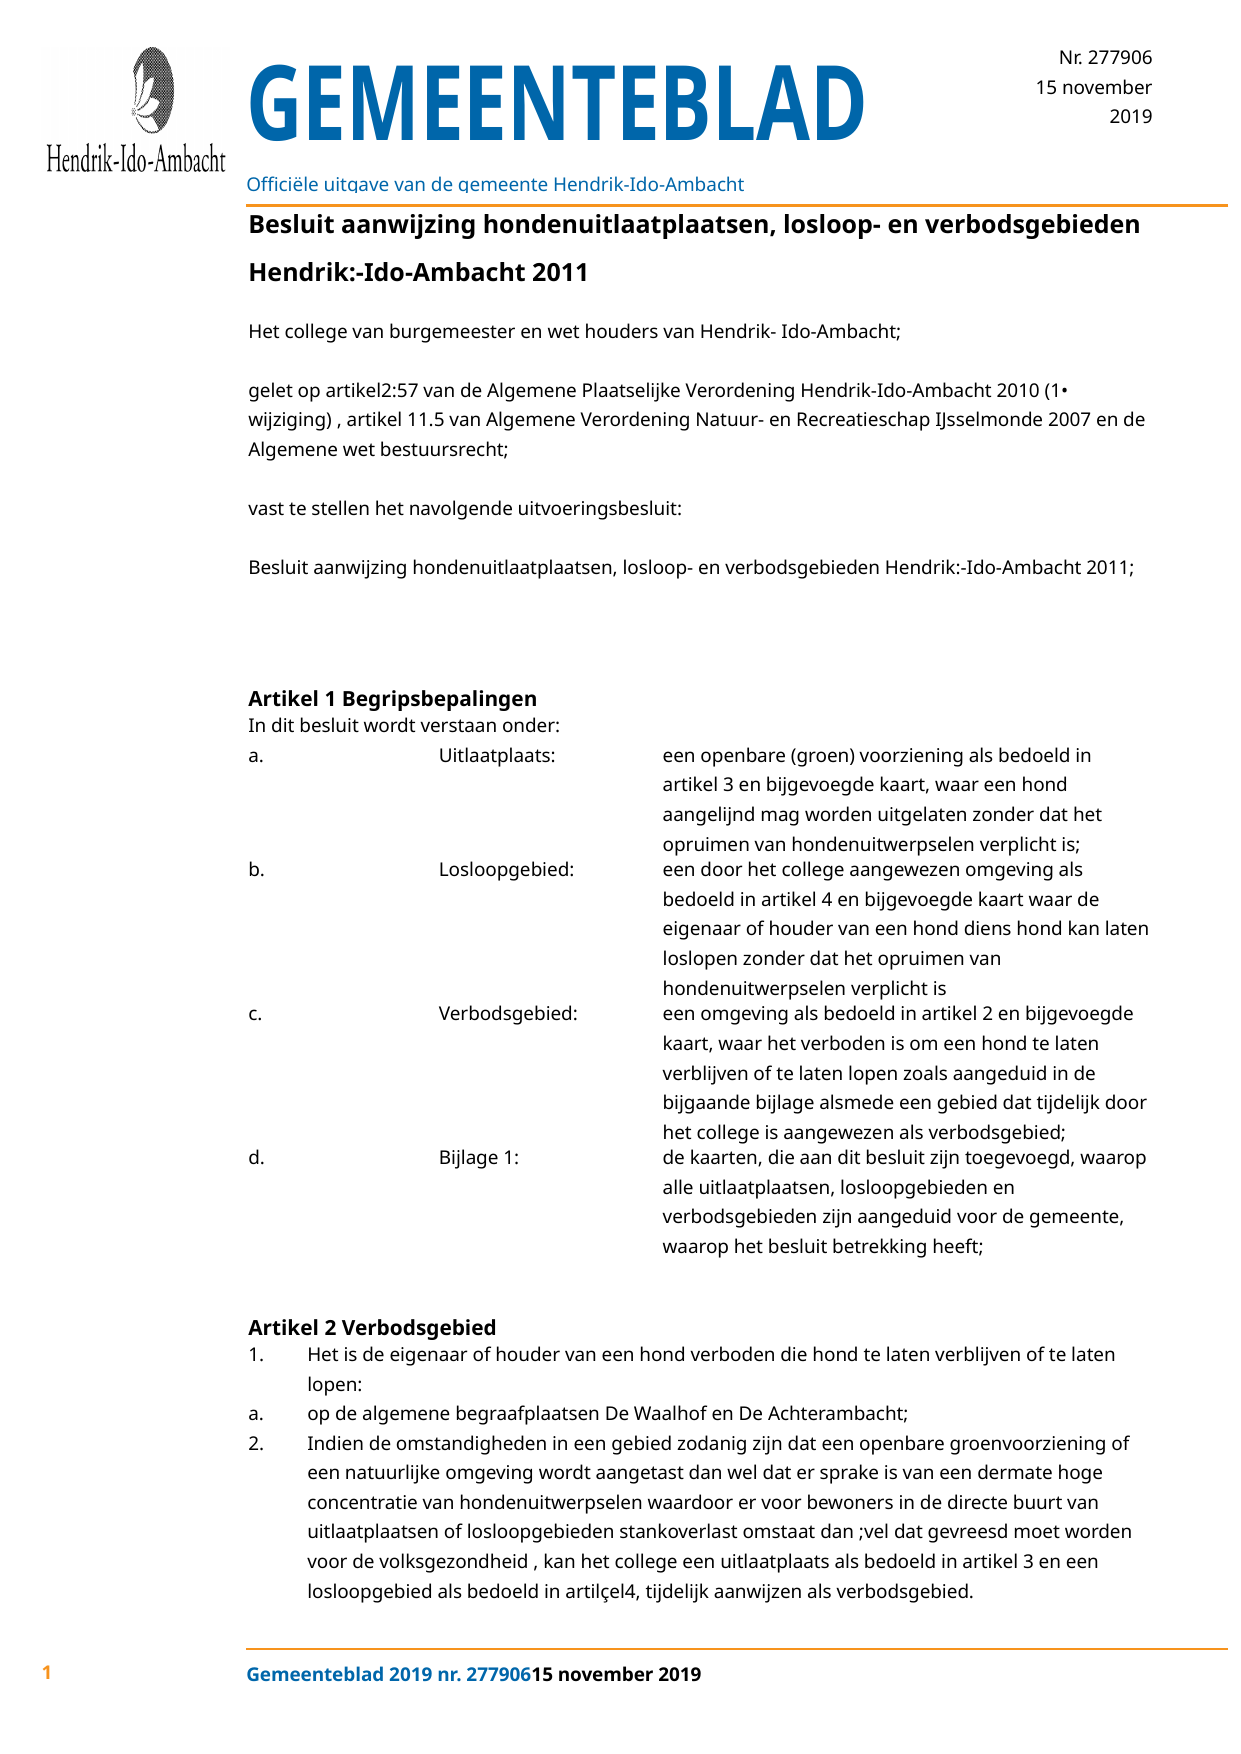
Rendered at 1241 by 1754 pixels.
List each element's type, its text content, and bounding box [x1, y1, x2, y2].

text Het college van burgemeester en wet houders van Hendrik- Ido-Ambacht; [248, 318, 1152, 344]
table_cell b. [248, 856, 439, 1001]
text vast te stellen het navolgende uitvoeringsbesluit: [248, 495, 1152, 521]
table_cell Bijlage 1: [439, 1145, 662, 1259]
list Het is de eigenaar of houder van een hond verboden die hond te laten verblijven of te laten lopen: [248, 1341, 1152, 1396]
table_cell Verbodsgebied: [439, 1001, 662, 1144]
table_cell c. [248, 1001, 439, 1144]
text Besluit aanwijzing hondenuitlaatplaatsen, losloop- en verbodsgebieden Hendrik:-Ido-Ambacht 2011; [248, 554, 1152, 580]
table_header Uitlaatplaats: [439, 742, 662, 856]
text gelet op artikel2:57 van de Algemene Plaatselijke Verordening Hendrik-Ido-Ambacht 2010 (1• wijziging) , artikel 11.5 van Algemene Verordening Natuur- en Recreatieschap IJsselmonde 2007 en de Algemene wet bestuursrecht; [248, 377, 1152, 462]
table_cell d. [248, 1145, 439, 1259]
table_cell een omgeving als bedoeld in artikel 2 en bijgevoegde kaart, waar het verboden is om een hond te laten verblijven of te laten lopen zoals aangeduid in de bijgaande bijlage alsmede een gebied dat tijdelijk door het college is aangewezen als verbodsgebied; [663, 1001, 1152, 1144]
table_header a. [248, 742, 439, 856]
table_cell de kaarten, die aan dit besluit zijn toegevoegd, waarop alle uitlaatplaatsen, losloopgebieden en verbodsgebieden zijn aangeduid voor de gemeente, waarop het besluit betrekking heeft; [663, 1145, 1152, 1259]
list Indien de omstandigheden in een gebied zodanig zijn dat een openbare groenvoorziening of een natuurlijke omgeving wordt aangetast dan wel dat er sprake is van een dermate hoge concentratie van hondenuitwerpselen waardoor er voor bewoners in de directe buurt van uitlaatplaatsen of losloopgebieden stankoverlast omstaat dan ;vel dat gevreesd moet worden voor de volksgezondheid , kan het college een uitlaatplaats als bedoeld in artikel 3 en een losloopgebied als bedoeld in artilçel4, tijdelijk aanwijzen als verbodsgebied. [248, 1430, 1152, 1603]
text Artikel 1 Begripsbepalingen [248, 684, 1152, 712]
picture [41, 47, 231, 172]
list op de algemene begraafplaatsen De Waalhof en De Achterambacht; [248, 1400, 1152, 1426]
text Artikel 2 Verbodsgebied [248, 1313, 1152, 1341]
table_cell Losloopgebied: [439, 856, 662, 1001]
table_header een openbare (groen) voorziening als bedoeld in artikel 3 en bijgevoegde kaart, waar een hond aangelijnd mag worden uitgelaten zonder dat het opruimen van hondenuitwerpselen verplicht is; [663, 742, 1152, 856]
text In dit besluit wordt verstaan onder: [248, 712, 1152, 738]
text Besluit aanwijzing hondenuitlaatplaatsen, losloop- en verbodsgebieden Hendrik:-Ido-Ambacht 2011 [248, 207, 1152, 288]
table_cell een door het college aangewezen omgeving als bedoeld in artikel 4 en bijgevoegde kaart waar de eigenaar of houder van een hond diens hond kan laten loslopen zonder dat het opruimen van hondenuitwerpselen verplicht is [663, 856, 1152, 1001]
